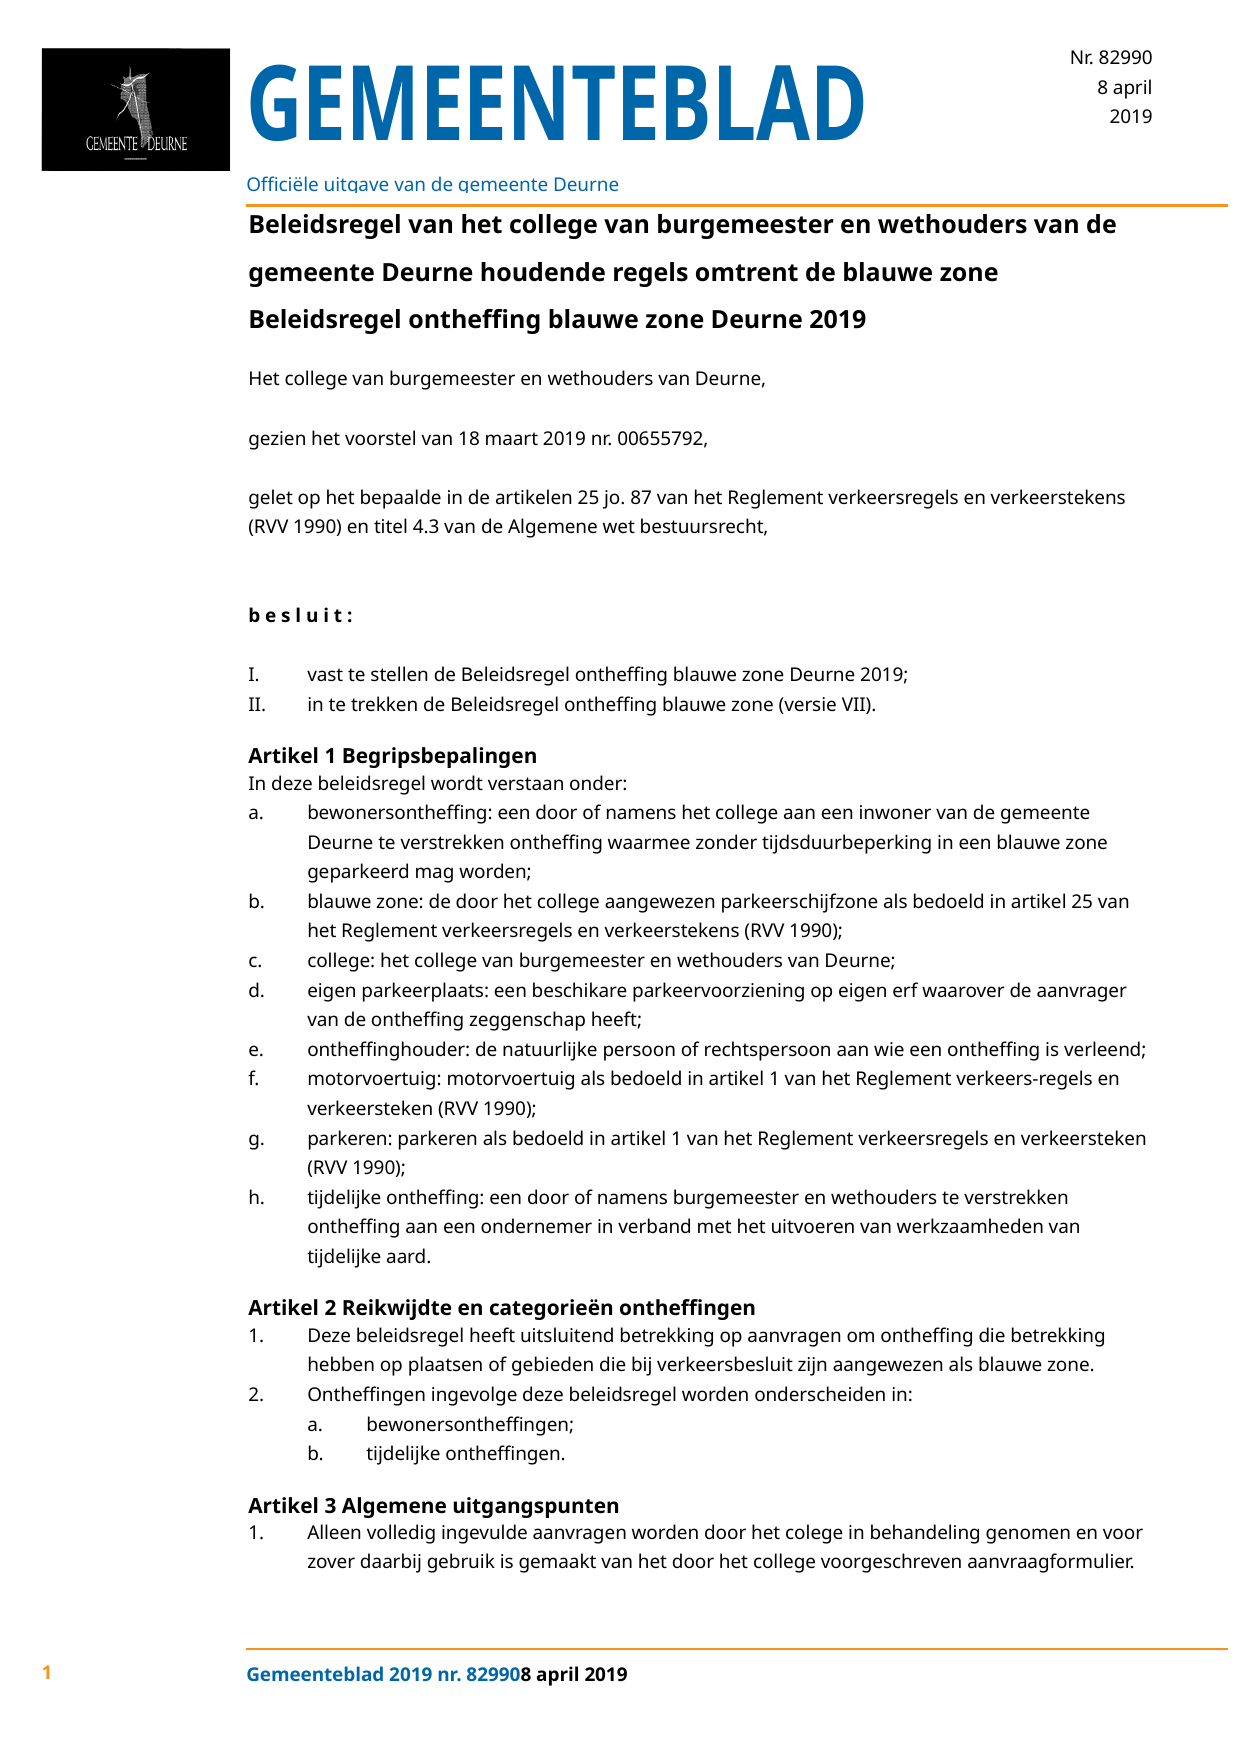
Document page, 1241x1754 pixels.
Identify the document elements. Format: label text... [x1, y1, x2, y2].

list Ontheffingen ingevolge deze beleidsregel worden onderscheiden in: [248, 1381, 1152, 1407]
text gezien het voorstel van 18 maart 2019 nr. 00655792, [248, 425, 1152, 450]
text Het college van burgemeester en wethouders van Deurne, [248, 366, 1152, 391]
text gelet op het bepaalde in de artikelen 25 jo. 87 van het Reglement verkeersregels en verkeerstekens (RVV 1990) en titel 4.3 van de Algemene wet bestuursrecht, [248, 484, 1152, 539]
list Alleen volledig ingevulde aanvragen worden door het colege in behandeling genomen en voor zover daarbij gebruik is gemaakt van het door het college voorgeschreven aanvraagformulier. [248, 1519, 1152, 1574]
list motorvoertuig: motorvoertuig als bedoeld in artikel 1 van het Reglement verkeers-regels en verkeersteken (RVV 1990); [248, 1066, 1152, 1121]
list blauwe zone: de door het college aangewezen parkeerschijfzone als bedoeld in artikel 25 van het Reglement verkeersregels en verkeerstekens (RVV 1990); [248, 888, 1152, 943]
list in te trekken de Beleidsregel ontheffing blauwe zone (versie VII). [248, 691, 1152, 717]
picture [41, 47, 231, 172]
list parkeren: parkeren als bedoeld in artikel 1 van het Reglement verkeersregels en verkeersteken (RVV 1990); [248, 1125, 1152, 1180]
list vast te stellen de Beleidsregel ontheffing blauwe zone Deurne 2019; [248, 661, 1152, 687]
list eigen parkeerplaats: een beschikare parkeervoorziening op eigen erf waarover de aanvrager van de ontheffing zeggenschap heeft; [248, 977, 1152, 1032]
text In deze beleidsregel wordt verstaan onder: [248, 770, 1152, 796]
text Artikel 2 Reikwijdte en categorieën ontheffingen [248, 1293, 1152, 1322]
list tijdelijke ontheffing: een door of namens burgemeester en wethouders te verstrekken ontheffing aan een ondernemer in verband met het uitvoeren van werkzaamheden van tijdelijke aard. [248, 1184, 1152, 1269]
text Artikel 3 Algemene uitgangspunten [248, 1491, 1152, 1519]
list tijdelijke ontheffingen. [307, 1440, 1152, 1466]
list Deze beleidsregel heeft uitsluitend betrekking op aanvragen om ontheffing die betrekking hebben op plaatsen of gebieden die bij verkeersbesluit zijn aangewezen als blauwe zone. [248, 1322, 1152, 1377]
text b e s l u i t : [248, 602, 1152, 628]
list bewonersontheffingen; [307, 1411, 1152, 1436]
list college: het college van burgemeester en wethouders van Deurne; [248, 947, 1152, 973]
text Artikel 1 Begripsbepalingen [248, 741, 1152, 770]
text Beleidsregel van het college van burgemeester en wethouders van de gemeente Deurne houdende regels omtrent de blauwe zone Beleidsregel ontheffing blauwe zone Deurne 2019 [248, 207, 1152, 336]
list ontheffinghouder: de natuurlijke persoon of rechtspersoon aan wie een ontheffing is verleend; [248, 1036, 1152, 1062]
list bewonersontheffing: een door of namens het college aan een inwoner van de gemeente Deurne te verstrekken ontheffing waarmee zonder tijdsduurbeperking in een blauwe zone geparkeerd mag worden; [248, 799, 1152, 884]
